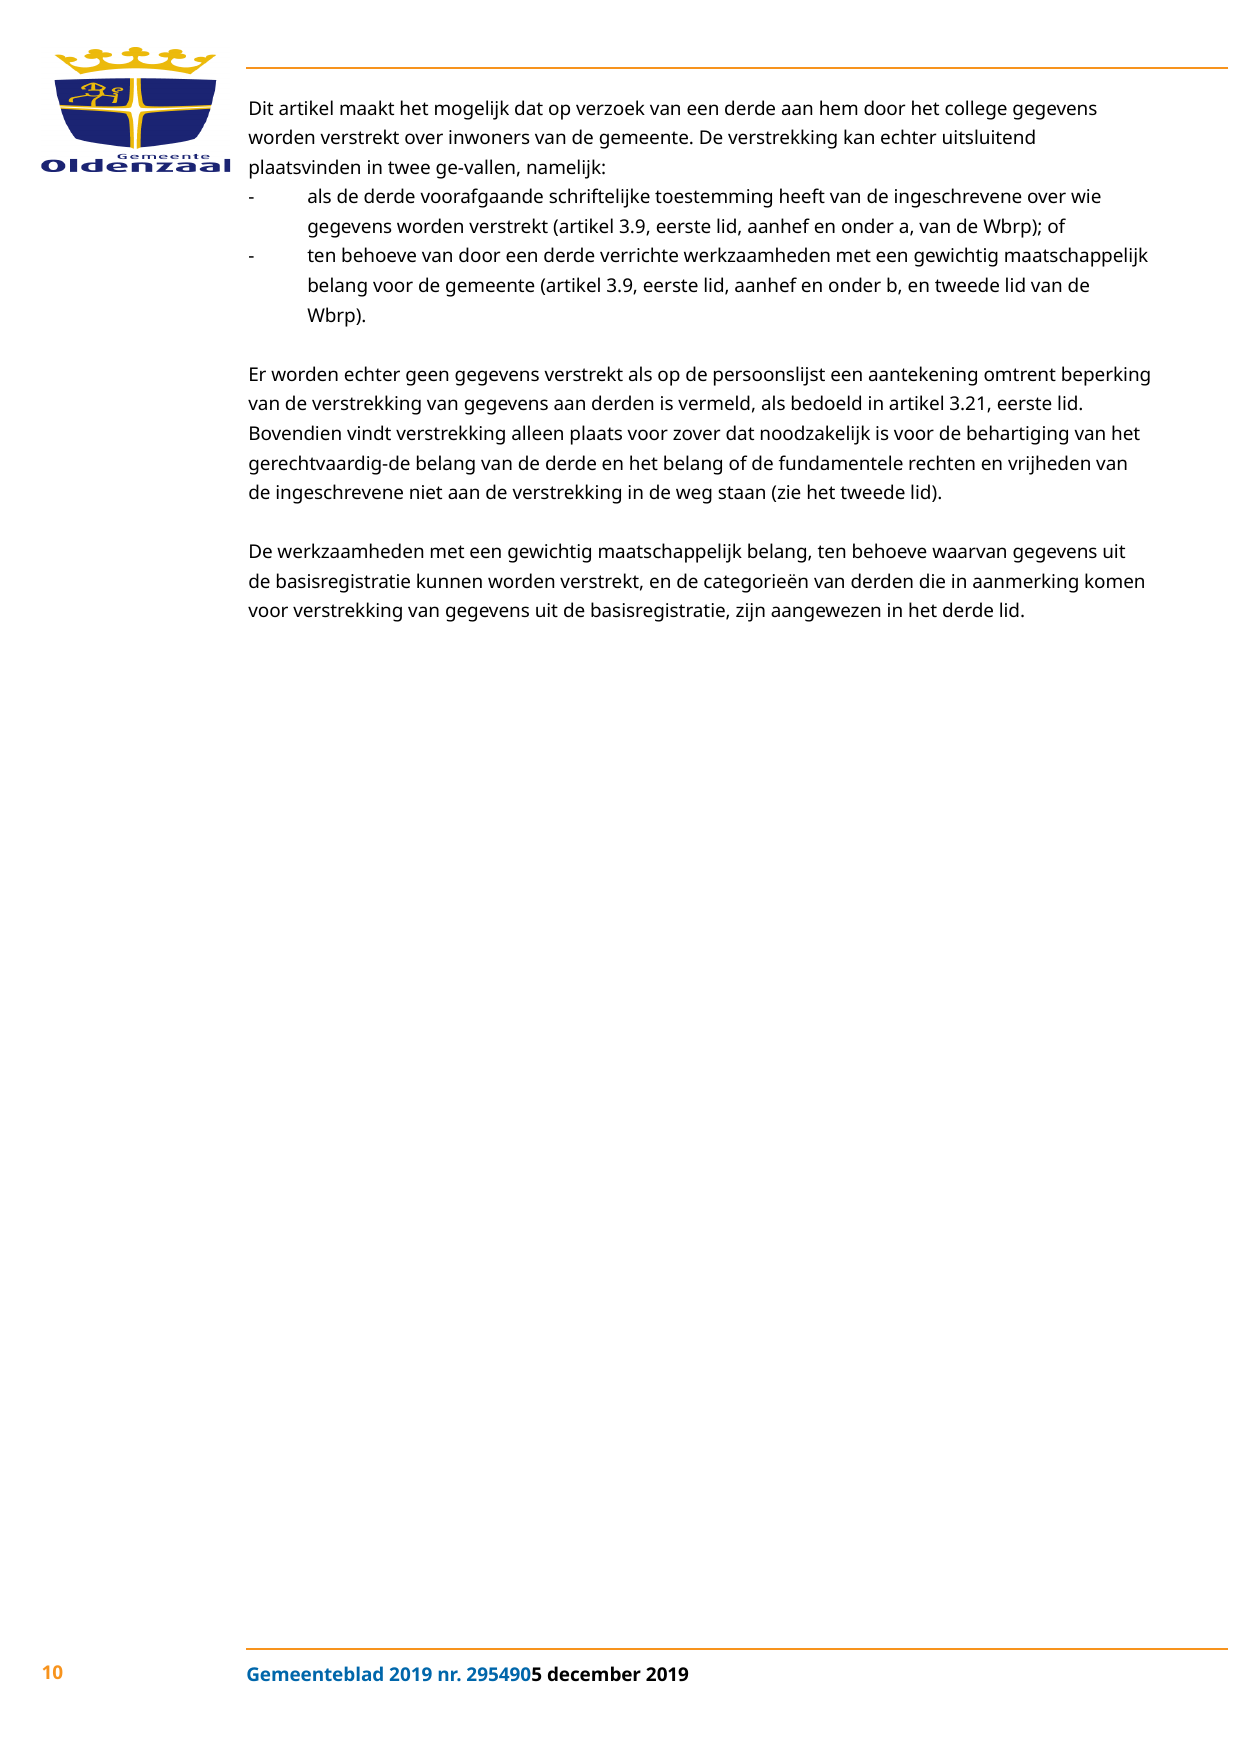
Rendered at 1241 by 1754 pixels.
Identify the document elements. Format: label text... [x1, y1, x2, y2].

text De werkzaamheden met een gewichtig maatschappelijk belang, ten behoeve waarvan gegevens uit de basisregistratie kunnen worden verstrekt, en de categorieën van derden die in aanmerking komen voor verstrekking van gegevens uit de basisregistratie, zijn aangewezen in het derde lid. [248, 538, 1152, 623]
text Er worden echter geen gegevens verstrekt als op de persoonslijst een aantekening omtrent beperking van de verstrekking van gegevens aan derden is vermeld, als bedoeld in artikel 3.21, eerste lid. Bovendien vindt verstrekking alleen plaats voor zover dat noodzakelijk is voor de behartiging van het gerechtvaardig-de belang van de derde en het belang of de fundamentele rechten en vrijheden van de ingeschrevene niet aan de verstrekking in de weg staan (zie het tweede lid). [248, 361, 1152, 505]
text Dit artikel maakt het mogelijk dat op verzoek van een derde aan hem door het college gegevens worden verstrekt over inwoners van de gemeente. De verstrekking kan echter uitsluitend plaatsvinden in twee ge-vallen, namelijk: [248, 95, 1152, 180]
list als de derde voorafgaande schriftelijke toestemming heeft van de ingeschrevene over wie gegevens worden verstrekt (artikel 3.9, eerste lid, aanhef en onder a, van de Wbrp); of [248, 183, 1152, 239]
picture [41, 47, 231, 172]
list ten behoeve van door een derde verrichte werkzaamheden met een gewichtig maatschappelijk belang voor de gemeente (artikel 3.9, eerste lid, aanhef en onder b, en tweede lid van de Wbrp). [248, 243, 1152, 328]
